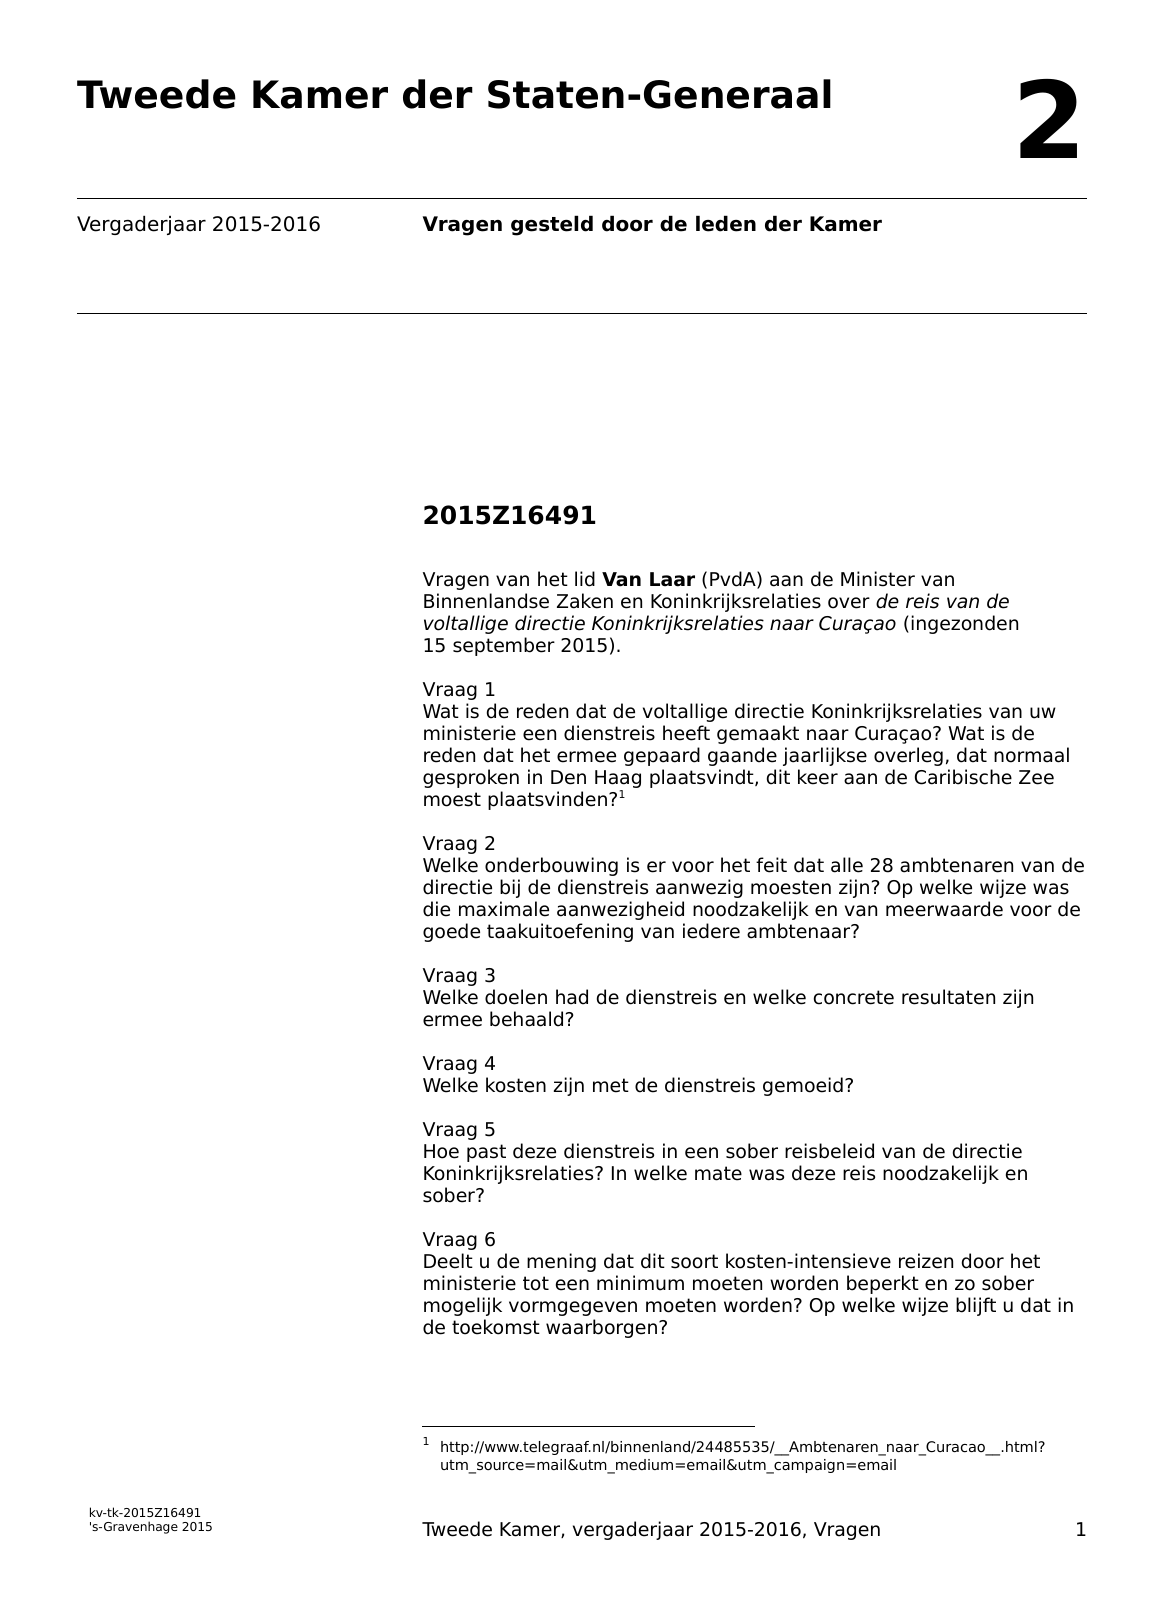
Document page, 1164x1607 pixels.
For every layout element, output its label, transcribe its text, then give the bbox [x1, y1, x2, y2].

text http://www.telegraaf.nl/binnenland/24485535/__Ambtenaren_naar_Curacao__.html?utm_source=mail&utm_medium=email&utm_campaign=email [422, 1435, 1087, 1474]
text 's-Gravenhage 2015 [88, 1520, 323, 1534]
text Hoe past deze dienstreis in een sober reisbeleid van de directie Koninkrijksrelaties? In welke mate was deze reis noodzakelijk en sober? [422, 1141, 1087, 1207]
text 2015Z16491 [422, 501, 1087, 531]
table_cell Vragen gesteld door de leden der Kamer [422, 199, 1087, 313]
text Deelt u de mening dat dit soort kosten-intensieve reizen door het ministerie tot een minimum moeten worden beperkt en zo sober mogelijk vormgegeven moeten worden? Op welke wijze blijft u dat in de toekomst waarborgen? [422, 1251, 1087, 1339]
table_cell Vergaderjaar 2015-2016 [77, 199, 422, 313]
text Vraag 5 [422, 1119, 1087, 1141]
text kv-tk-2015Z16491 [88, 1506, 323, 1520]
text Wat is de reden dat de voltallige directie Koninkrijksrelaties van uw ministerie een dienstreis heeft gemaakt naar Curaçao? Wat is de reden dat het ermee gepaard gaande jaarlijkse overleg, dat normaal gesproken in Den Haag plaatsvindt, dit keer aan de Caribische Zee moest plaatsvinden? [422, 701, 1087, 811]
text Vraag 1 [422, 679, 1087, 701]
text Welke kosten zijn met de dienstreis gemoeid? [422, 1075, 1087, 1097]
text Welke onderbouwing is er voor het feit dat alle 28 ambtenaren van de directie bij de dienstreis aanwezig moesten zijn? Op welke wijze was die maximale aanwezigheid noodzakelijk en van meerwaarde voor de goede taakuitoefening van iedere ambtenaar? [422, 855, 1087, 943]
text Vraag 3 [422, 965, 1087, 987]
text Vragen van het lid Van Laar (PvdA) aan de Minister van Binnenlandse Zaken en Koninkrijksrelaties over de reis van de voltallige directie Koninkrijksrelaties naar Curaçao (ingezonden 15 september 2015). [422, 569, 1087, 657]
text Vraag 4 [422, 1053, 1087, 1075]
table_header 2 [886, 59, 1087, 198]
table_header Tweede Kamer der Staten-Generaal [77, 59, 886, 198]
text Vraag 6 [422, 1229, 1087, 1251]
text Vraag 2 [422, 833, 1087, 855]
text Welke doelen had de dienstreis en welke concrete resultaten zijn ermee behaald? [422, 987, 1087, 1031]
